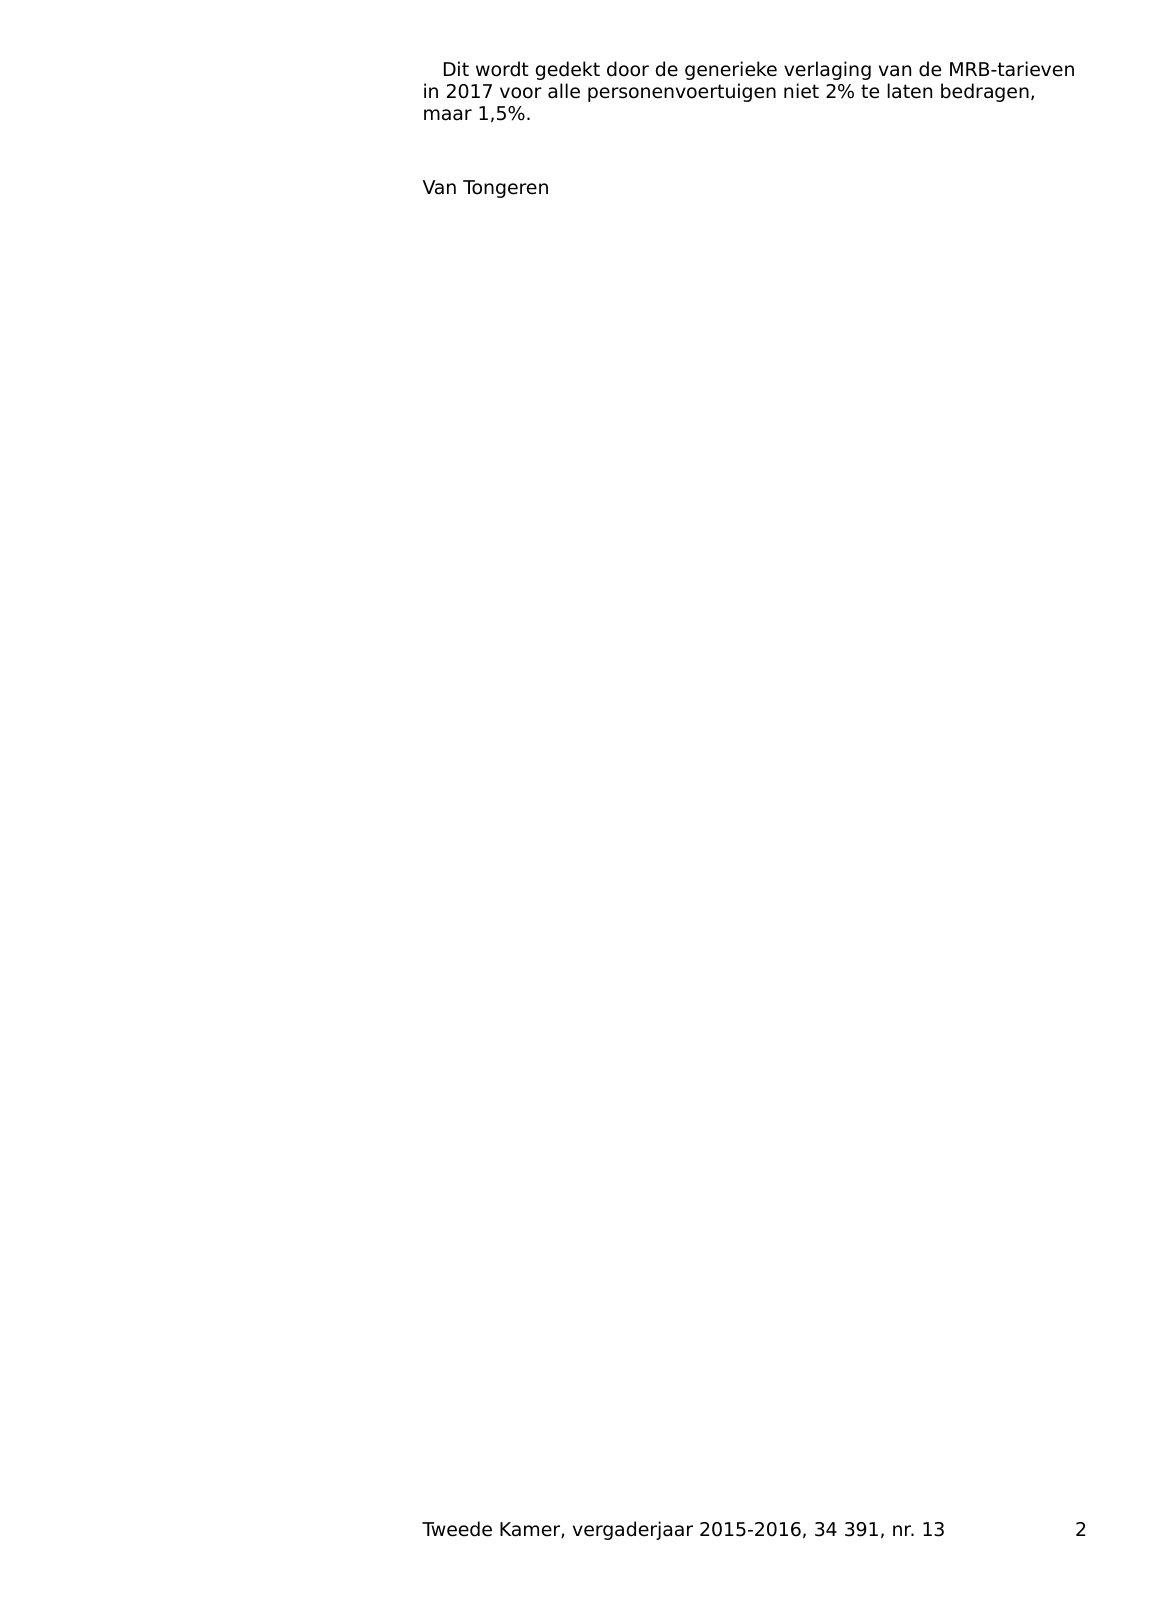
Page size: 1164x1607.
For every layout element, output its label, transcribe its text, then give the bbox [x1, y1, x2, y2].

text Van Tongeren [422, 155, 1087, 199]
text Dit wordt gedekt door de generieke verlaging van de MRB-tarieven in 2017 voor alle personenvoertuigen niet 2% te laten bedragen, maar 1,5%. [422, 59, 1087, 125]
